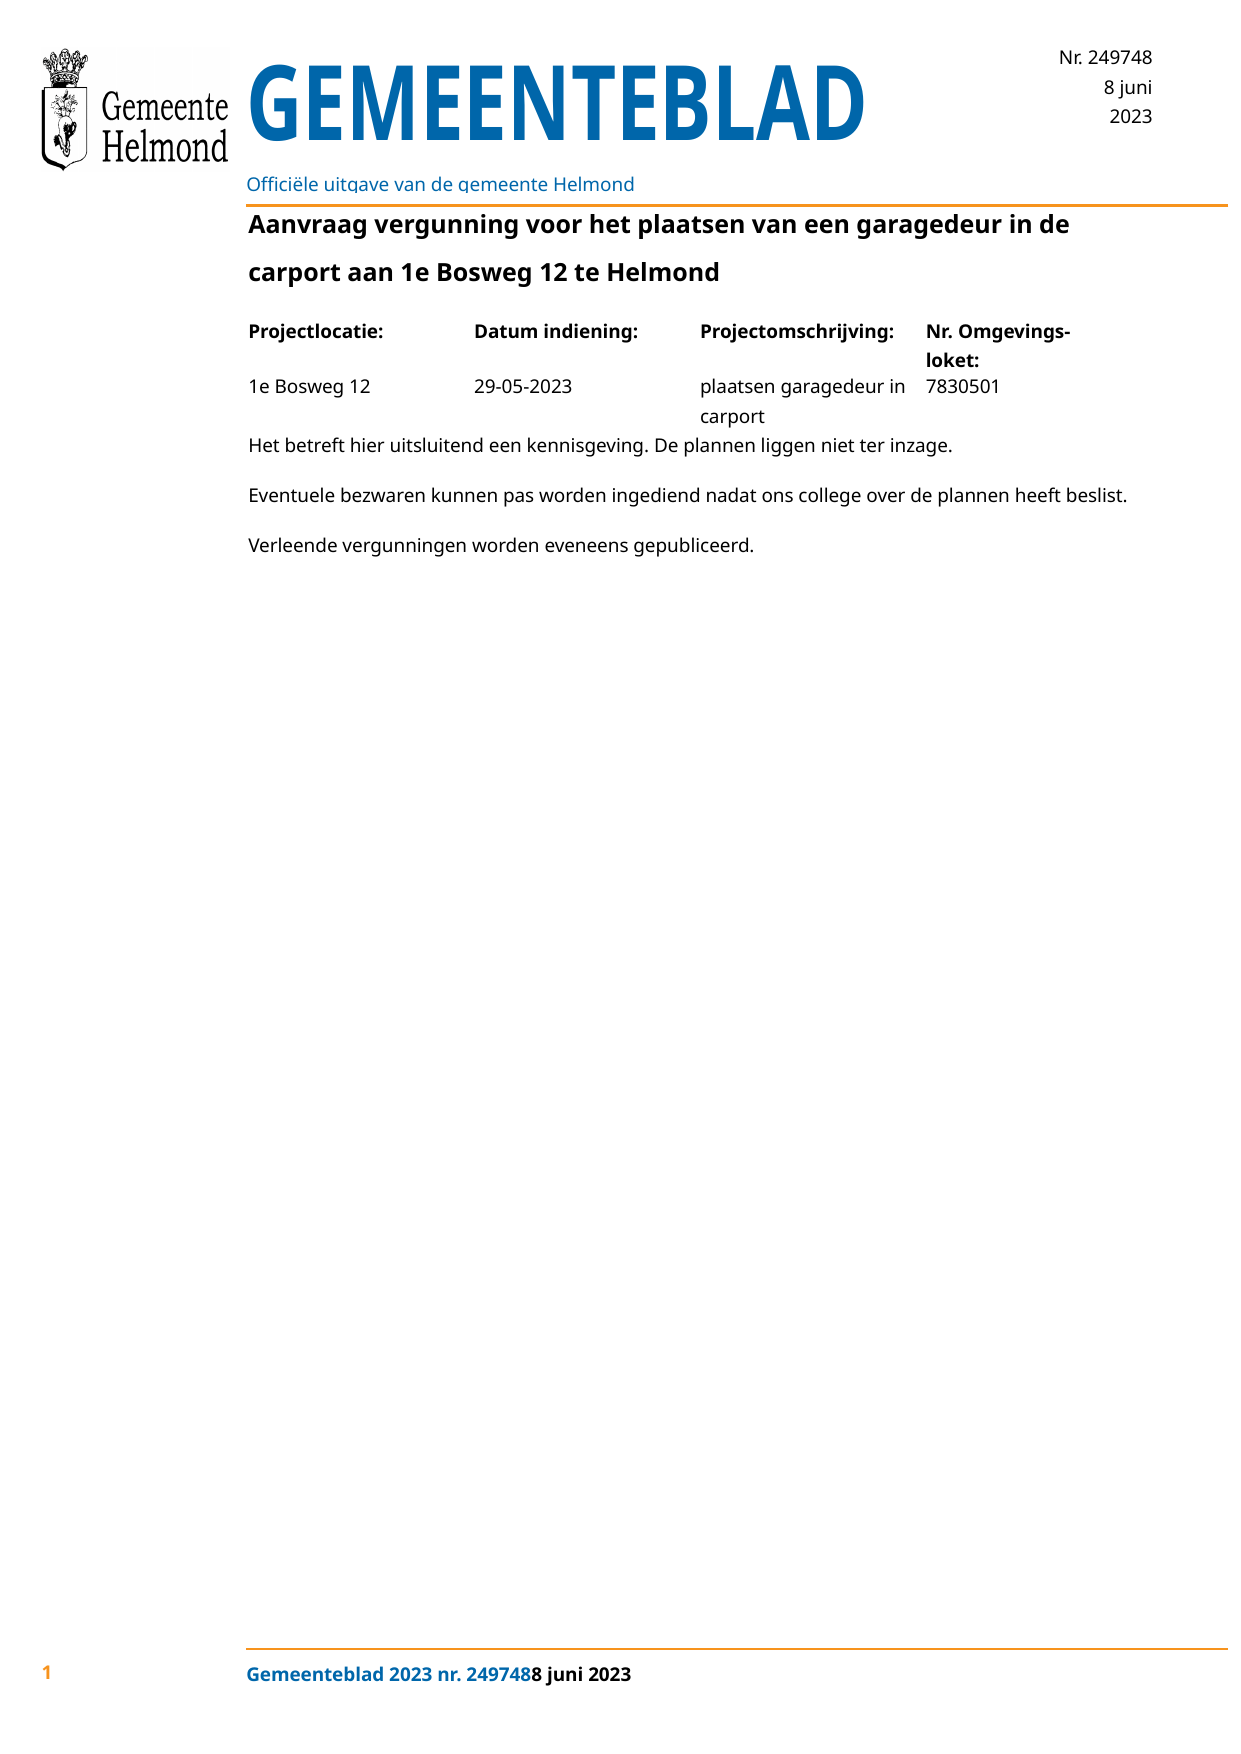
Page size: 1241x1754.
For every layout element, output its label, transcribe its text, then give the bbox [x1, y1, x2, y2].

table_cell 29-05-2023 [474, 373, 700, 429]
table_cell plaatsen garagedeur in carport [700, 373, 926, 429]
table_header Datum indiening: [474, 318, 700, 373]
table_header Nr. Omgevings- loket: [926, 318, 1152, 373]
text Verleende vergunningen worden eveneens gepubliceerd. [248, 533, 1152, 558]
table_header Projectlocatie: [248, 318, 474, 373]
table_header Projectomschrijving: [700, 318, 926, 373]
picture [41, 47, 231, 172]
text Het betreft hier uitsluitend een kennisgeving. De plannen liggen niet ter inzage. [248, 432, 1152, 458]
table_cell 7830501 [926, 373, 1152, 429]
text Aanvraag vergunning voor het plaatsen van een garagedeur in de carport aan 1e Bosweg 12 te Helmond [248, 207, 1152, 288]
table_cell 1e Bosweg 12 [248, 373, 474, 429]
text Eventuele bezwaren kunnen pas worden ingediend nadat ons college over de plannen heeft beslist. [248, 482, 1152, 508]
